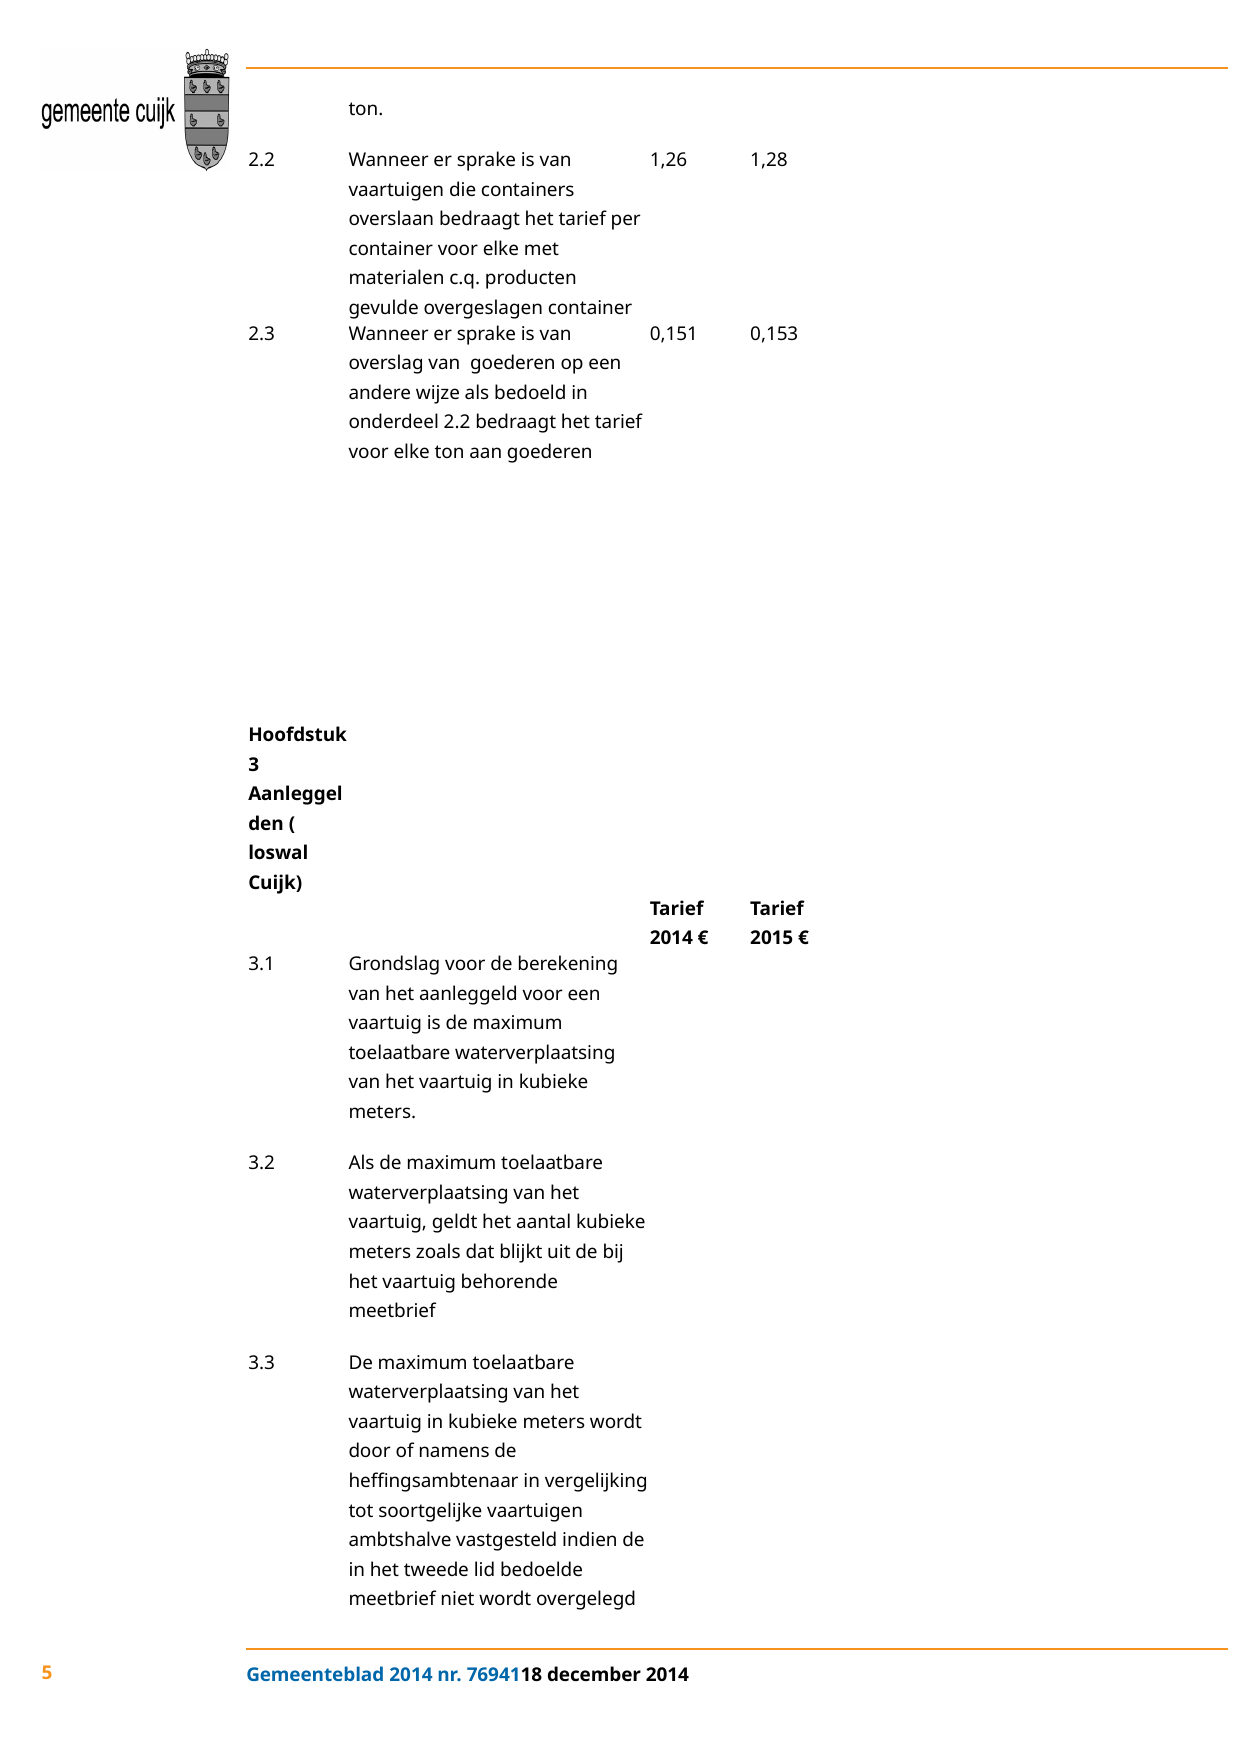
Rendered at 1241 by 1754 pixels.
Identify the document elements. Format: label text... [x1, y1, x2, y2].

table_cell [750, 696, 850, 721]
table_cell [248, 541, 348, 567]
table_cell 1,26 [650, 146, 750, 320]
table_cell [248, 515, 348, 541]
table_cell [650, 1349, 750, 1611]
table_cell Hoofdstuk 3 Aanleggelden ( loswal Cuijk) [248, 721, 348, 895]
table_cell [650, 95, 750, 121]
table_cell [348, 895, 649, 950]
table_cell [750, 950, 850, 1124]
picture [41, 47, 231, 172]
table_cell 2.3 [248, 320, 348, 464]
table_cell [650, 121, 750, 146]
table_cell [248, 644, 348, 670]
table_cell [650, 670, 750, 696]
table_cell [750, 95, 850, 121]
table_cell 1,28 [750, 146, 850, 320]
table_cell [348, 696, 649, 721]
table_cell [248, 895, 348, 950]
table_cell [650, 541, 750, 567]
table_cell 3.2 [248, 1150, 348, 1323]
table_cell [650, 618, 750, 644]
table_cell Wanneer er sprake is van overslag van goederen op een andere wijze als bedoeld in onderdeel 2.2 bedraagt het tarief voor elke ton aan goederen [348, 320, 649, 464]
table_cell Tarief 2014 € [650, 895, 750, 950]
table_cell [248, 121, 348, 146]
table_cell [248, 464, 348, 490]
table_cell [348, 1323, 649, 1349]
table_cell [750, 618, 850, 644]
table_cell [248, 490, 348, 515]
table_cell Als de maximum toelaatbare waterverplaatsing van het vaartuig, geldt het aantal kubieke meters zoals dat blijkt uit de bij het vaartuig behorende meetbrief [348, 1150, 649, 1323]
table_cell [650, 464, 750, 490]
table_cell De maximum toelaatbare waterverplaatsing van het vaartuig in kubieke meters wordt door of namens de heffingsambtenaar in vergelijking tot soortgelijke vaartuigen ambtshalve vastgesteld indien de in het tweede lid bedoelde meetbrief niet wordt overgelegd [348, 1349, 649, 1611]
table_cell [348, 464, 649, 490]
table_cell [248, 1323, 348, 1349]
table_cell [248, 593, 348, 618]
table_cell [750, 644, 850, 670]
table_cell 3.1 [248, 950, 348, 1124]
table_cell Wanneer er sprake is van vaartuigen die containers overslaan bedraagt het tarief per container voor elke met materialen c.q. producten gevulde overgeslagen container [348, 146, 649, 320]
table_cell [348, 644, 649, 670]
table_cell 2.2 [248, 146, 348, 320]
table_cell [750, 1349, 850, 1611]
table_cell [348, 490, 649, 515]
table_cell [750, 541, 850, 567]
table_cell 0,151 [650, 320, 750, 464]
table_cell [650, 950, 750, 1124]
table_cell [248, 696, 348, 721]
table_cell [248, 567, 348, 593]
table_cell [650, 490, 750, 515]
table_cell [750, 1150, 850, 1323]
table_cell [650, 1124, 750, 1149]
table_cell [650, 515, 750, 541]
table_cell [348, 618, 649, 644]
table_cell [248, 670, 348, 696]
table_cell [348, 541, 649, 567]
table_cell 0,153 [750, 320, 850, 464]
table_cell [750, 515, 850, 541]
table_cell 3.3 [248, 1349, 348, 1611]
table_cell [650, 1323, 750, 1349]
table_cell [348, 515, 649, 541]
table_cell [750, 1124, 850, 1149]
table_cell [650, 644, 750, 670]
table_cell [750, 567, 850, 593]
table_cell [750, 490, 850, 515]
table_cell ton. [348, 95, 649, 121]
table_cell [650, 593, 750, 618]
table_cell [248, 95, 348, 121]
table_cell [650, 1150, 750, 1323]
table_cell [650, 696, 750, 721]
table_cell [750, 464, 850, 490]
table_cell [750, 670, 850, 696]
table_cell [248, 1124, 348, 1149]
table_cell [248, 618, 348, 644]
table_cell [348, 593, 649, 618]
table_cell [348, 121, 649, 146]
table_cell [750, 1323, 850, 1349]
table_cell [348, 670, 649, 696]
table_cell [750, 121, 850, 146]
table_cell [348, 1124, 649, 1149]
table_cell [650, 567, 750, 593]
table_cell Grondslag voor de berekening van het aanleggeld voor een vaartuig is de maximum toelaatbare waterverplaatsing van het vaartuig in kubieke meters. [348, 950, 649, 1124]
table_cell Tarief 2015 € [750, 895, 850, 950]
table_cell [750, 593, 850, 618]
table_cell [348, 567, 649, 593]
